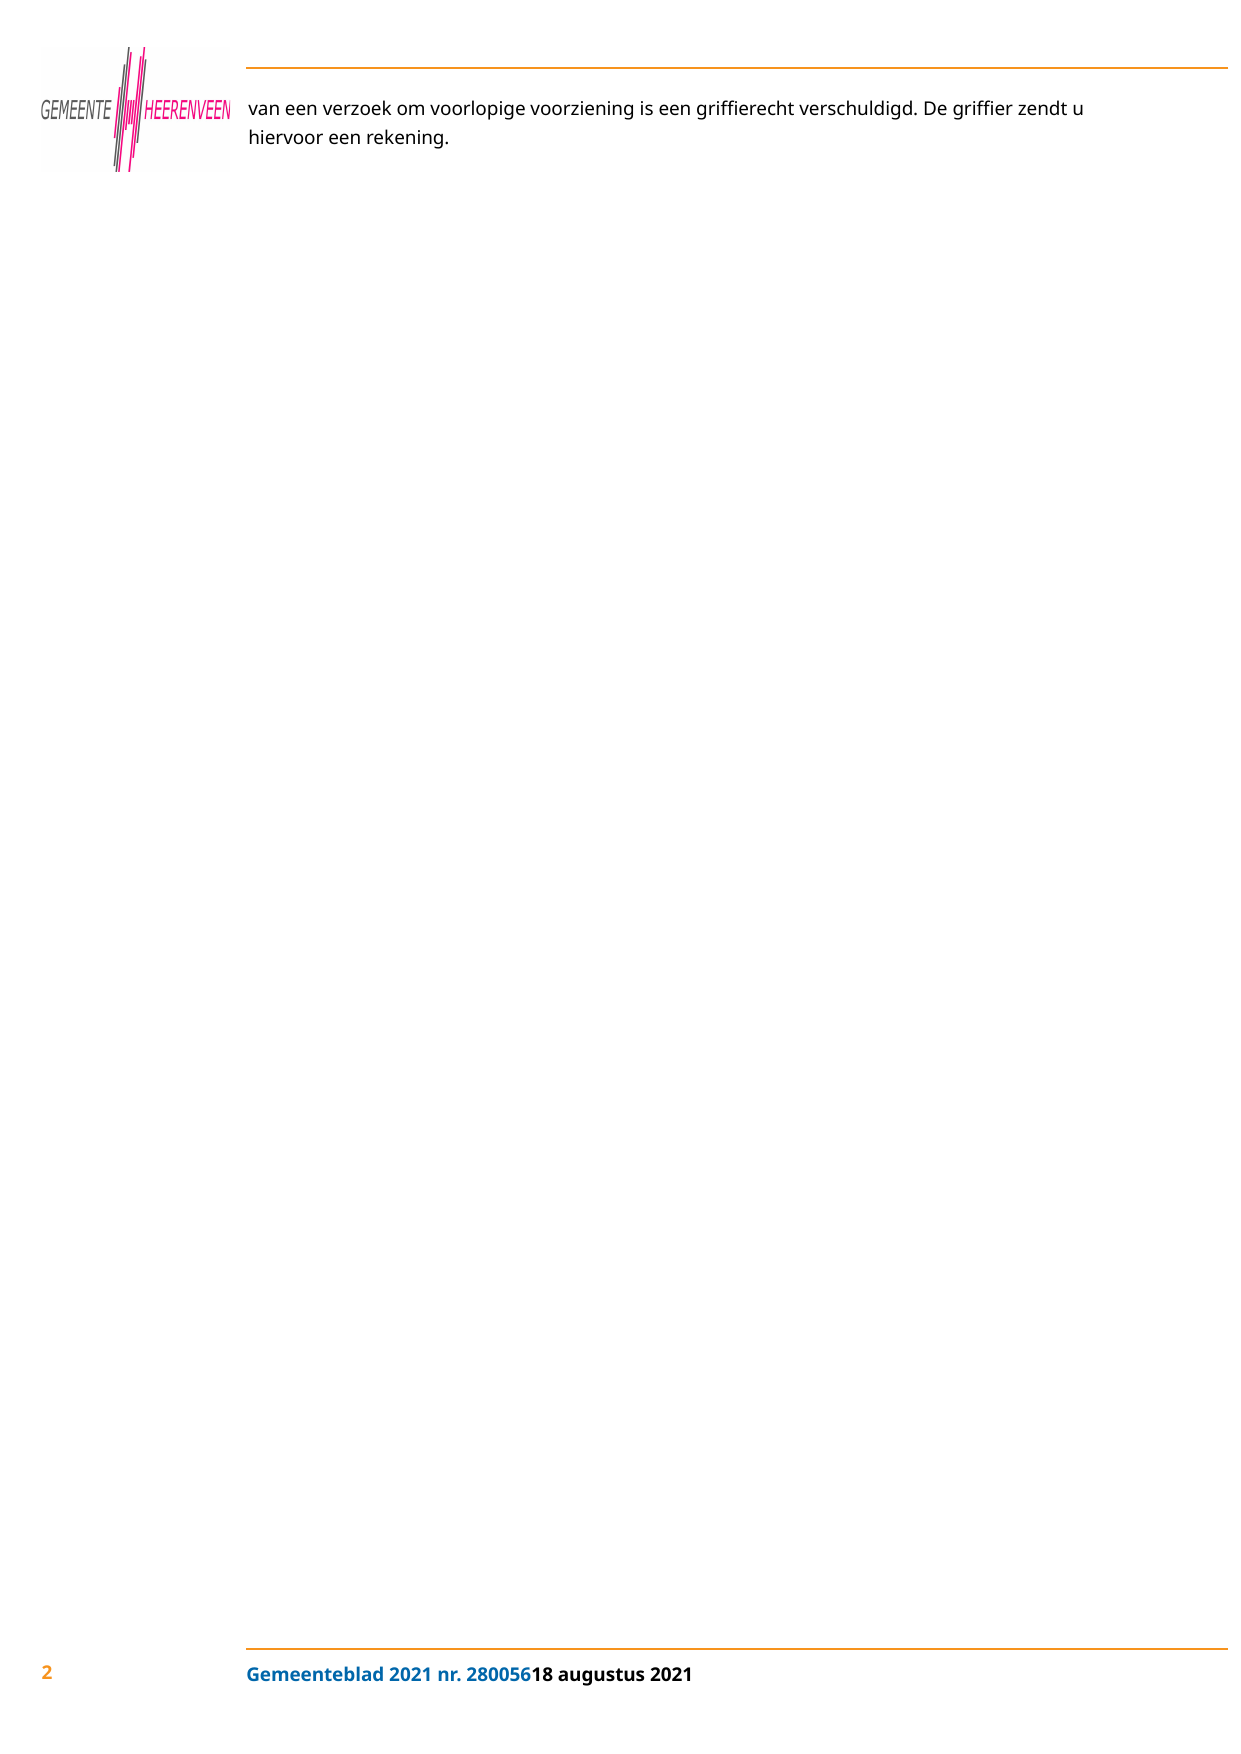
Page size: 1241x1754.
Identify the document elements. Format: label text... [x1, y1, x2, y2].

picture [41, 47, 231, 172]
text van een verzoek om voorlopige voorziening is een griffierecht verschuldigd. De griffier zendt u hiervoor een rekening. [248, 95, 1152, 150]
